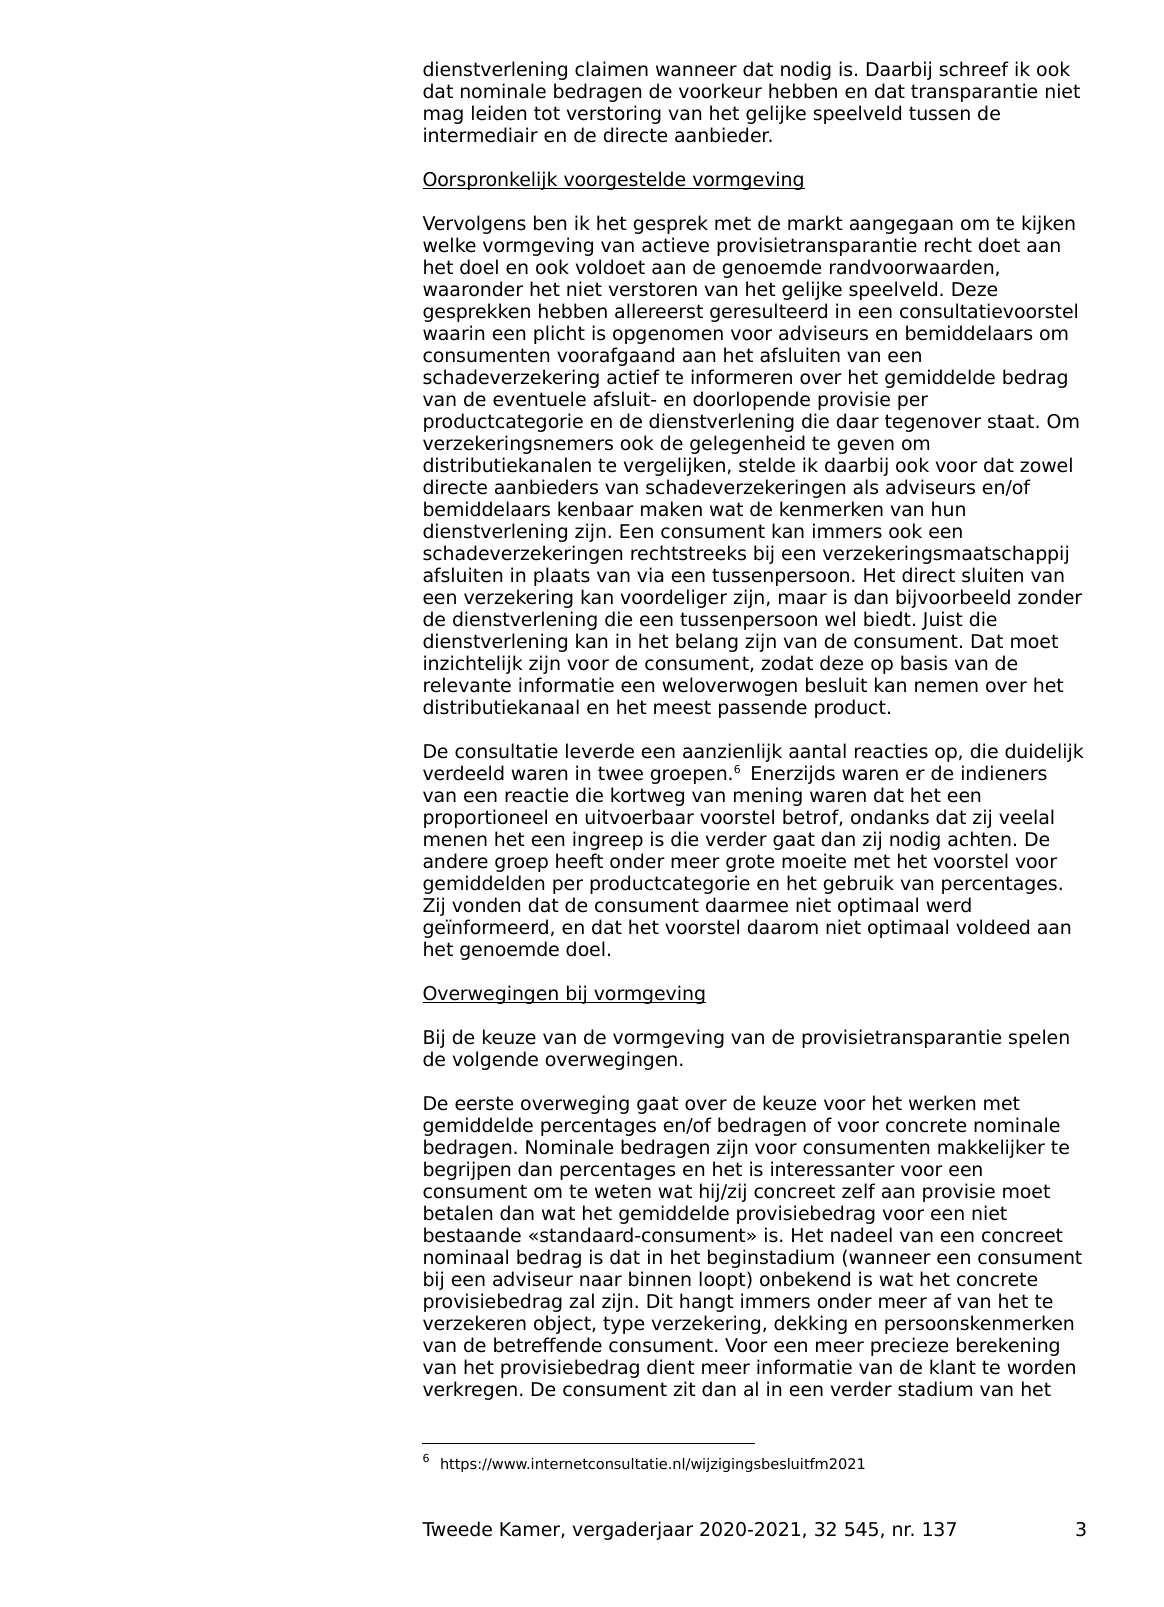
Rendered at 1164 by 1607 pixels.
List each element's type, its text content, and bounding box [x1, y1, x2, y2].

text dienstverlening claimen wanneer dat nodig is. Daarbij schreef ik ook dat nominale bedragen de voorkeur hebben en dat transparantie niet mag leiden tot verstoring van het gelijke speelveld tussen de intermediair en de directe aanbieder. [422, 59, 1087, 147]
text Vervolgens ben ik het gesprek met de markt aangegaan om te kijken welke vormgeving van actieve provisietransparantie recht doet aan het doel en ook voldoet aan de genoemde randvoorwaarden, waaronder het niet verstoren van het gelijke speelveld. Deze gesprekken hebben allereerst geresulteerd in een consultatievoorstel waarin een plicht is opgenomen voor adviseurs en bemiddelaars om consumenten voorafgaand aan het afsluiten van een schadeverzekering actief te informeren over het gemiddelde bedrag van de eventuele afsluit- en doorlopende provisie per productcategorie en de dienstverlening die daar tegenover staat. Om verzekeringsnemers ook de gelegenheid te geven om distributiekanalen te vergelijken, stelde ik daarbij ook voor dat zowel directe aanbieders van schadeverzekeringen als adviseurs en/of bemiddelaars kenbaar maken wat de kenmerken van hun dienstverlening zijn. Een consument kan immers ook een schadeverzekeringen rechtstreeks bij een verzekeringsmaatschappij afsluiten in plaats van via een tussenpersoon. Het direct sluiten van een verzekering kan voordeliger zijn, maar is dan bijvoorbeeld zonder de dienstverlening die een tussenpersoon wel biedt. Juist die dienstverlening kan in het belang zijn van de consument. Dat moet inzichtelijk zijn voor de consument, zodat deze op basis van de relevante informatie een weloverwogen besluit kan nemen over het distributiekanaal en het meest passende product. [422, 213, 1087, 719]
text De eerste overweging gaat over de keuze voor het werken met gemiddelde percentages en/of bedragen of voor concrete nominale bedragen. Nominale bedragen zijn voor consumenten makkelijker te begrijpen dan percentages en het is interessanter voor een consument om te weten wat hij/zij concreet zelf aan provisie moet betalen dan wat het gemiddelde provisiebedrag voor een niet bestaande «standaard-consument» is. Het nadeel van een concreet nominaal bedrag is dat in het beginstadium (wanneer een consument bij een adviseur naar binnen loopt) onbekend is wat het concrete provisiebedrag zal zijn. Dit hangt immers onder meer af van het te verzekeren object, type verzekering, dekking en persoonskenmerken van de betreffende consument. Voor een meer precieze berekening van het provisiebedrag dient meer informatie van de klant te worden verkregen. De consument zit dan al in een verder stadium van het [422, 1093, 1087, 1401]
text https://www.internetconsultatie.nl/wijzigingsbesluitfm2021 [422, 1452, 1087, 1474]
subtitle Overwegingen bij vormgeving [422, 983, 1087, 1005]
subtitle Oorspronkelijk voorgestelde vormgeving [422, 169, 1087, 191]
text Bij de keuze van de vormgeving van de provisietransparantie spelen de volgende overwegingen. [422, 1027, 1087, 1071]
text De consultatie leverde een aanzienlijk aantal reacties op, die duidelijk verdeeld waren in twee groepen. Enerzijds waren er de indieners van een reactie die kortweg van mening waren dat het een proportioneel en uitvoerbaar voorstel betrof, ondanks dat zij veelal menen het een ingreep is die verder gaat dan zij nodig achten. De andere groep heeft onder meer grote moeite met het voorstel voor gemiddelden per productcategorie en het gebruik van percentages. Zij vonden dat de consument daarmee niet optimaal werd geïnformeerd, en dat het voorstel daarom niet optimaal voldeed aan het genoemde doel. [422, 741, 1087, 961]
